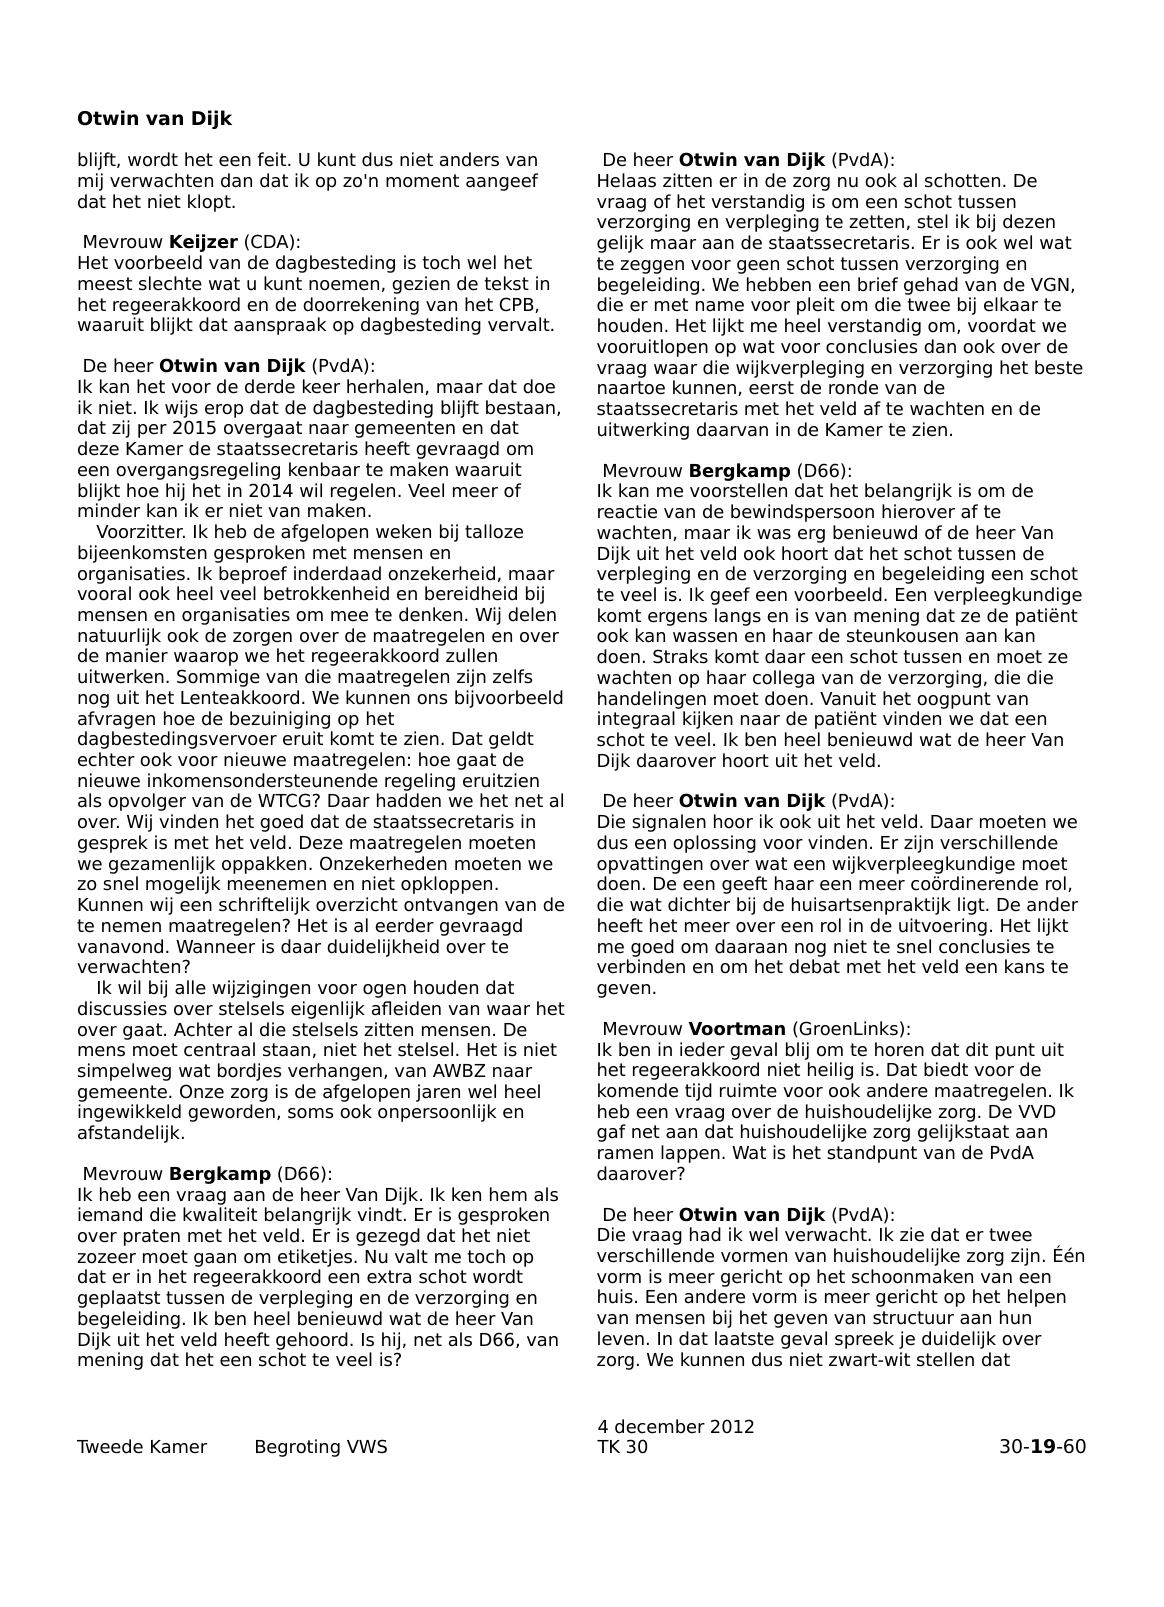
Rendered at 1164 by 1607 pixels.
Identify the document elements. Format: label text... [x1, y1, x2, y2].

text Mevrouw Bergkamp (D66): [596, 460, 1087, 481]
text Mevrouw Voortman (GroenLinks): [596, 1019, 1087, 1039]
text Mevrouw Bergkamp (D66): [77, 1164, 567, 1184]
text blijft, wordt het een feit. U kunt dus niet anders van mij verwachten dan dat ik op zo'n moment aangeef dat het niet klopt. [77, 150, 567, 212]
text De heer Otwin van Dijk (PvdA): [77, 356, 567, 377]
text Helaas zitten er in de zorg nu ook al schotten. De vraag of het verstandig is om een schot tussen verzorging en verpleging te zetten, stel ik bij dezen gelijk maar aan de staatssecretaris. Er is ook wel wat te zeggen voor geen schot tussen verzorging en begeleiding. We hebben een brief gehad van de VGN, die er met name voor pleit om die twee bij elkaar te houden. Het lijkt me heel verstandig om, voordat we vooruitlopen op wat voor conclusies dan ook over de vraag waar die wijkverpleging en verzorging het beste naartoe kunnen, eerst de ronde van de staatssecretaris met het veld af te wachten en de uitwerking daarvan in de Kamer te zien. [596, 171, 1087, 440]
text Die vraag had ik wel verwacht. Ik zie dat er twee verschillende vormen van huishoudelijke zorg zijn. Één vorm is meer gericht op het schoonmaken van een huis. Een andere vorm is meer gericht op het helpen van mensen bij het geven van structuur aan hun leven. In dat laatste geval spreek je duidelijk over zorg. We kunnen dus niet zwart-wit stellen dat [596, 1225, 1087, 1370]
text De heer Otwin van Dijk (PvdA): [596, 1204, 1087, 1225]
text Ik kan het voor de derde keer herhalen, maar dat doe ik niet. Ik wijs erop dat de dagbesteding blijft bestaan, dat zij per 2015 overgaat naar gemeenten en dat deze Kamer de staatssecretaris heeft gevraagd om een overgangsregeling kenbaar te maken waaruit blijkt hoe hij het in 2014 wil regelen. Veel meer of minder kan ik er niet van maken. [77, 377, 567, 522]
text Ik heb een vraag aan de heer Van Dijk. Ik ken hem als iemand die kwaliteit belangrijk vindt. Er is gesproken over praten met het veld. Er is gezegd dat het niet zozeer moet gaan om etiketjes. Nu valt me toch op dat er in het regeerakkoord een extra schot wordt geplaatst tussen de verpleging en de verzorging en begeleiding. Ik ben heel benieuwd wat de heer Van Dijk uit het veld heeft gehoord. Is hij, net als D66, van mening dat het een schot te veel is? [77, 1184, 567, 1371]
text Voorzitter. Ik heb de afgelopen weken bij talloze bijeenkomsten gesproken met mensen en organisaties. Ik beproef inderdaad onzekerheid, maar vooral ook heel veel betrokkenheid en bereidheid bij mensen en organisaties om mee te denken. Wij delen natuurlijk ook de zorgen over de maatregelen en over de manier waarop we het regeerakkoord zullen uitwerken. Sommige van die maatregelen zijn zelfs nog uit het Lenteakkoord. We kunnen ons bijvoorbeeld afvragen hoe de bezuiniging op het dagbestedingsvervoer eruit komt te zien. Dat geldt echter ook voor nieuwe maatregelen: hoe gaat de nieuwe inkomensondersteunende regeling eruitzien als opvolger van de WTCG? Daar hadden we het net al over. Wij vinden het goed dat de staatssecretaris in gesprek is met het veld. Deze maatregelen moeten we gezamenlijk oppakken. Onzekerheden moeten we zo snel mogelijk meenemen en niet opkloppen. Kunnen wij een schriftelijk overzicht ontvangen van de te nemen maatregelen? Het is al eerder gevraagd vanavond. Wanneer is daar duidelijkheid over te verwachten? [77, 522, 567, 978]
text Mevrouw Keijzer (CDA): [77, 232, 567, 253]
text De heer Otwin van Dijk (PvdA): [596, 150, 1087, 171]
text De heer Otwin van Dijk (PvdA): [596, 791, 1087, 812]
text Ik ben in ieder geval blij om te horen dat dit punt uit het regeerakkoord niet heilig is. Dat biedt voor de komende tijd ruimte voor ook andere maatregelen. Ik heb een vraag over de huishoudelijke zorg. De VVD gaf net aan dat huishoudelijke zorg gelijkstaat aan ramen lappen. Wat is het standpunt van de PvdA daarover? [596, 1039, 1087, 1184]
text Ik wil bij alle wijzigingen voor ogen houden dat discussies over stelsels eigenlijk afleiden van waar het over gaat. Achter al die stelsels zitten mensen. De mens moet centraal staan, niet het stelsel. Het is niet simpelweg wat bordjes verhangen, van AWBZ naar gemeente. Onze zorg is de afgelopen jaren wel heel ingewikkeld geworden, soms ook onpersoonlijk en afstandelijk. [77, 978, 567, 1144]
text Ik kan me voorstellen dat het belangrijk is om de reactie van de bewindspersoon hierover af te wachten, maar ik was erg benieuwd of de heer Van Dijk uit het veld ook hoort dat het schot tussen de verpleging en de verzorging en begeleiding een schot te veel is. Ik geef een voorbeeld. Een verpleegkundige komt ergens langs en is van mening dat ze de patiënt ook kan wassen en haar de steunkousen aan kan doen. Straks komt daar een schot tussen en moet ze wachten op haar collega van de verzorging, die die handelingen moet doen. Vanuit het oogpunt van integraal kijken naar de patiënt vinden we dat een schot te veel. Ik ben heel benieuwd wat de heer Van Dijk daarover hoort uit het veld. [596, 481, 1087, 771]
text Die signalen hoor ik ook uit het veld. Daar moeten we dus een oplossing voor vinden. Er zijn verschillende opvattingen over wat een wijkverpleegkundige moet doen. De een geeft haar een meer coördinerende rol, die wat dichter bij de huisartsenpraktijk ligt. De ander heeft het meer over een rol in de uitvoering. Het lijkt me goed om daaraan nog niet te snel conclusies te verbinden en om het debat met het veld een kans te geven. [596, 812, 1087, 999]
text Het voorbeeld van de dagbesteding is toch wel het meest slechte wat u kunt noemen, gezien de tekst in het regeerakkoord en de doorrekening van het CPB, waaruit blijkt dat aanspraak op dagbesteding vervalt. [77, 253, 567, 336]
